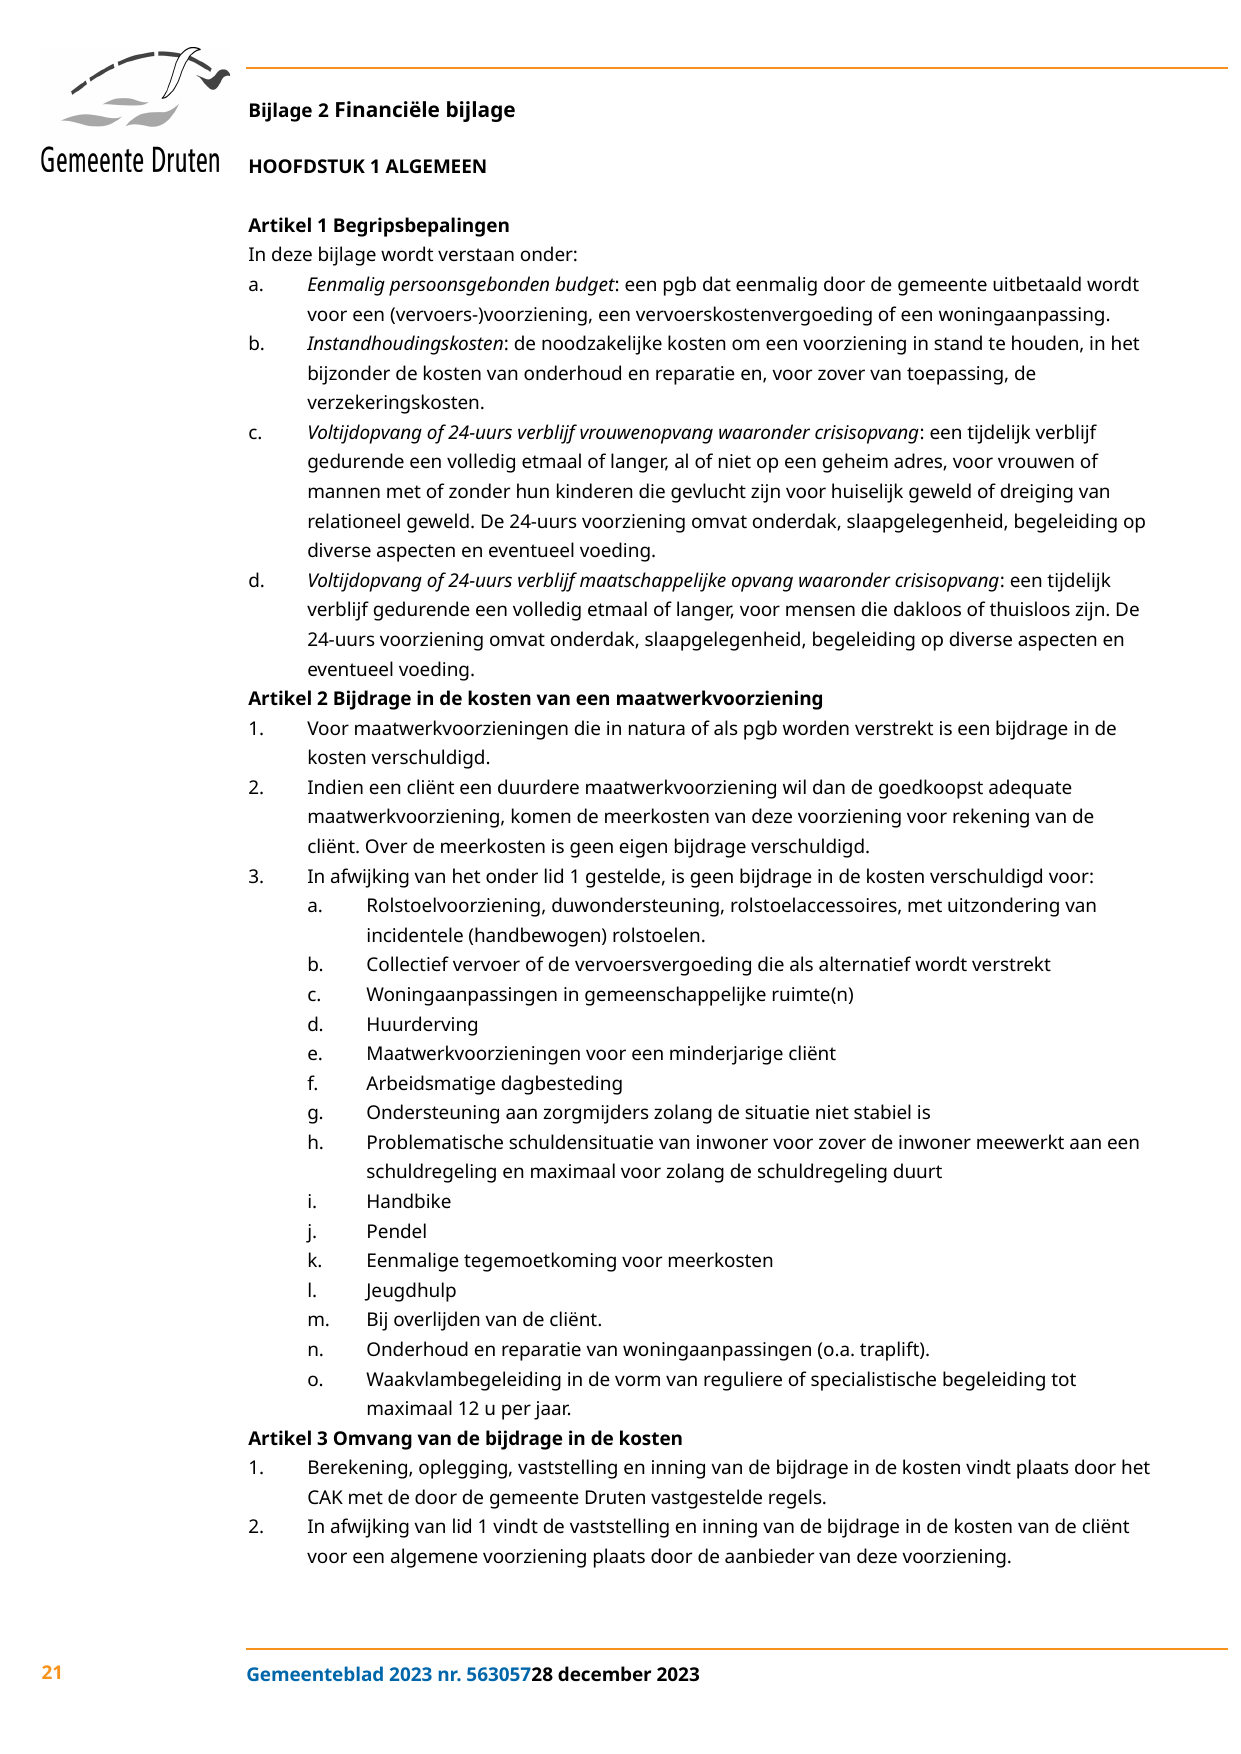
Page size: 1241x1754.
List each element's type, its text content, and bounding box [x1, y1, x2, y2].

list Pendel [307, 1218, 1152, 1244]
list Rolstoelvoorziening, duwondersteuning, rolstoelaccessoires, met uitzondering van incidentele (handbewogen) rolstoelen. [307, 892, 1152, 948]
list Ondersteuning aan zorgmijders zolang de situatie niet stabiel is [307, 1099, 1152, 1125]
list Waakvlambegeleiding in de vorm van reguliere of specialistische begeleiding tot maximaal 12 u per jaar. [307, 1366, 1152, 1421]
text HOOFDSTUK 1 ALGEMEEN [248, 153, 1152, 179]
list Problematische schuldensituatie van inwoner voor zover de inwoner meewerkt aan een schuldregeling en maximaal voor zolang de schuldregeling duurt [307, 1129, 1152, 1184]
text Artikel 3 Omvang van de bijdrage in de kosten [248, 1425, 1152, 1451]
text In deze bijlage wordt verstaan onder: [248, 242, 1152, 267]
text Artikel 2 Bijdrage in de kosten van een maatwerkvoorziening [248, 685, 1152, 711]
list Arbeidsmatige dagbesteding [307, 1070, 1152, 1096]
text Artikel 1 Begripsbepalingen [248, 212, 1152, 238]
list Eenmalige tegemoetkoming voor meerkosten [307, 1247, 1152, 1273]
list Huurderving [307, 1011, 1152, 1037]
picture [41, 47, 231, 172]
list Jeugdhulp [307, 1277, 1152, 1303]
list Indien een cliënt een duurdere maatwerkvoorziening wil dan de goedkoopst adequate maatwerkvoorziening, komen de meerkosten van deze voorziening voor rekening van de cliënt. Over de meerkosten is geen eigen bijdrage verschuldigd. [248, 774, 1152, 859]
list In afwijking van het onder lid 1 gestelde, is geen bijdrage in de kosten verschuldigd voor: [248, 863, 1152, 889]
list Voltijdopvang of 24-uurs verblijf maatschappelijke opvang waaronder crisisopvang: een tijdelijk verblijf gedurende een volledig etmaal of langer, voor mensen die dakloos of thuisloos zijn. De 24-uurs voorziening omvat onderdak, slaapgelegenheid, begeleiding op diverse aspecten en eventueel voeding. [248, 567, 1152, 682]
list Bij overlijden van de cliënt. [307, 1307, 1152, 1332]
list Handbike [307, 1188, 1152, 1214]
list Onderhoud en reparatie van woningaanpassingen (o.a. traplift). [307, 1336, 1152, 1362]
list Voltijdopvang of 24-uurs verblijf vrouwenopvang waaronder crisisopvang: een tijdelijk verblijf gedurende een volledig etmaal of langer, al of niet op een geheim adres, voor vrouwen of mannen met of zonder hun kinderen die gevlucht zijn voor huiselijk geweld of dreiging van relationeel geweld. De 24-uurs voorziening omvat onderdak, slaapgelegenheid, begeleiding op diverse aspecten en eventueel voeding. [248, 419, 1152, 563]
list Maatwerkvoorzieningen voor een minderjarige cliënt [307, 1040, 1152, 1066]
list Eenmalig persoonsgebonden budget: een pgb dat eenmalig door de gemeente uitbetaald wordt voor een (vervoers-)voorziening, een vervoerskostenvergoeding of een woningaanpassing. [248, 271, 1152, 327]
list In afwijking van lid 1 vindt de vaststelling en inning van de bijdrage in de kosten van de cliënt voor een algemene voorziening plaats door de aanbieder van deze voorziening. [248, 1514, 1152, 1569]
list Berekening, oplegging, vaststelling en inning van de bijdrage in de kosten vindt plaats door het CAK met de door de gemeente Druten vastgestelde regels. [248, 1454, 1152, 1510]
list Collectief vervoer of de vervoersvergoeding die als alternatief wordt verstrekt [307, 952, 1152, 977]
text Bijlage 2 Financiële bijlage [248, 95, 1152, 123]
list Woningaanpassingen in gemeenschappelijke ruimte(n) [307, 981, 1152, 1007]
list Instandhoudingskosten: de noodzakelijke kosten om een voorziening in stand te houden, in het bijzonder de kosten van onderhoud en reparatie en, voor zover van toepassing, de verzekeringskosten. [248, 330, 1152, 415]
list Voor maatwerkvoorzieningen die in natura of als pgb worden verstrekt is een bijdrage in de kosten verschuldigd. [248, 715, 1152, 770]
